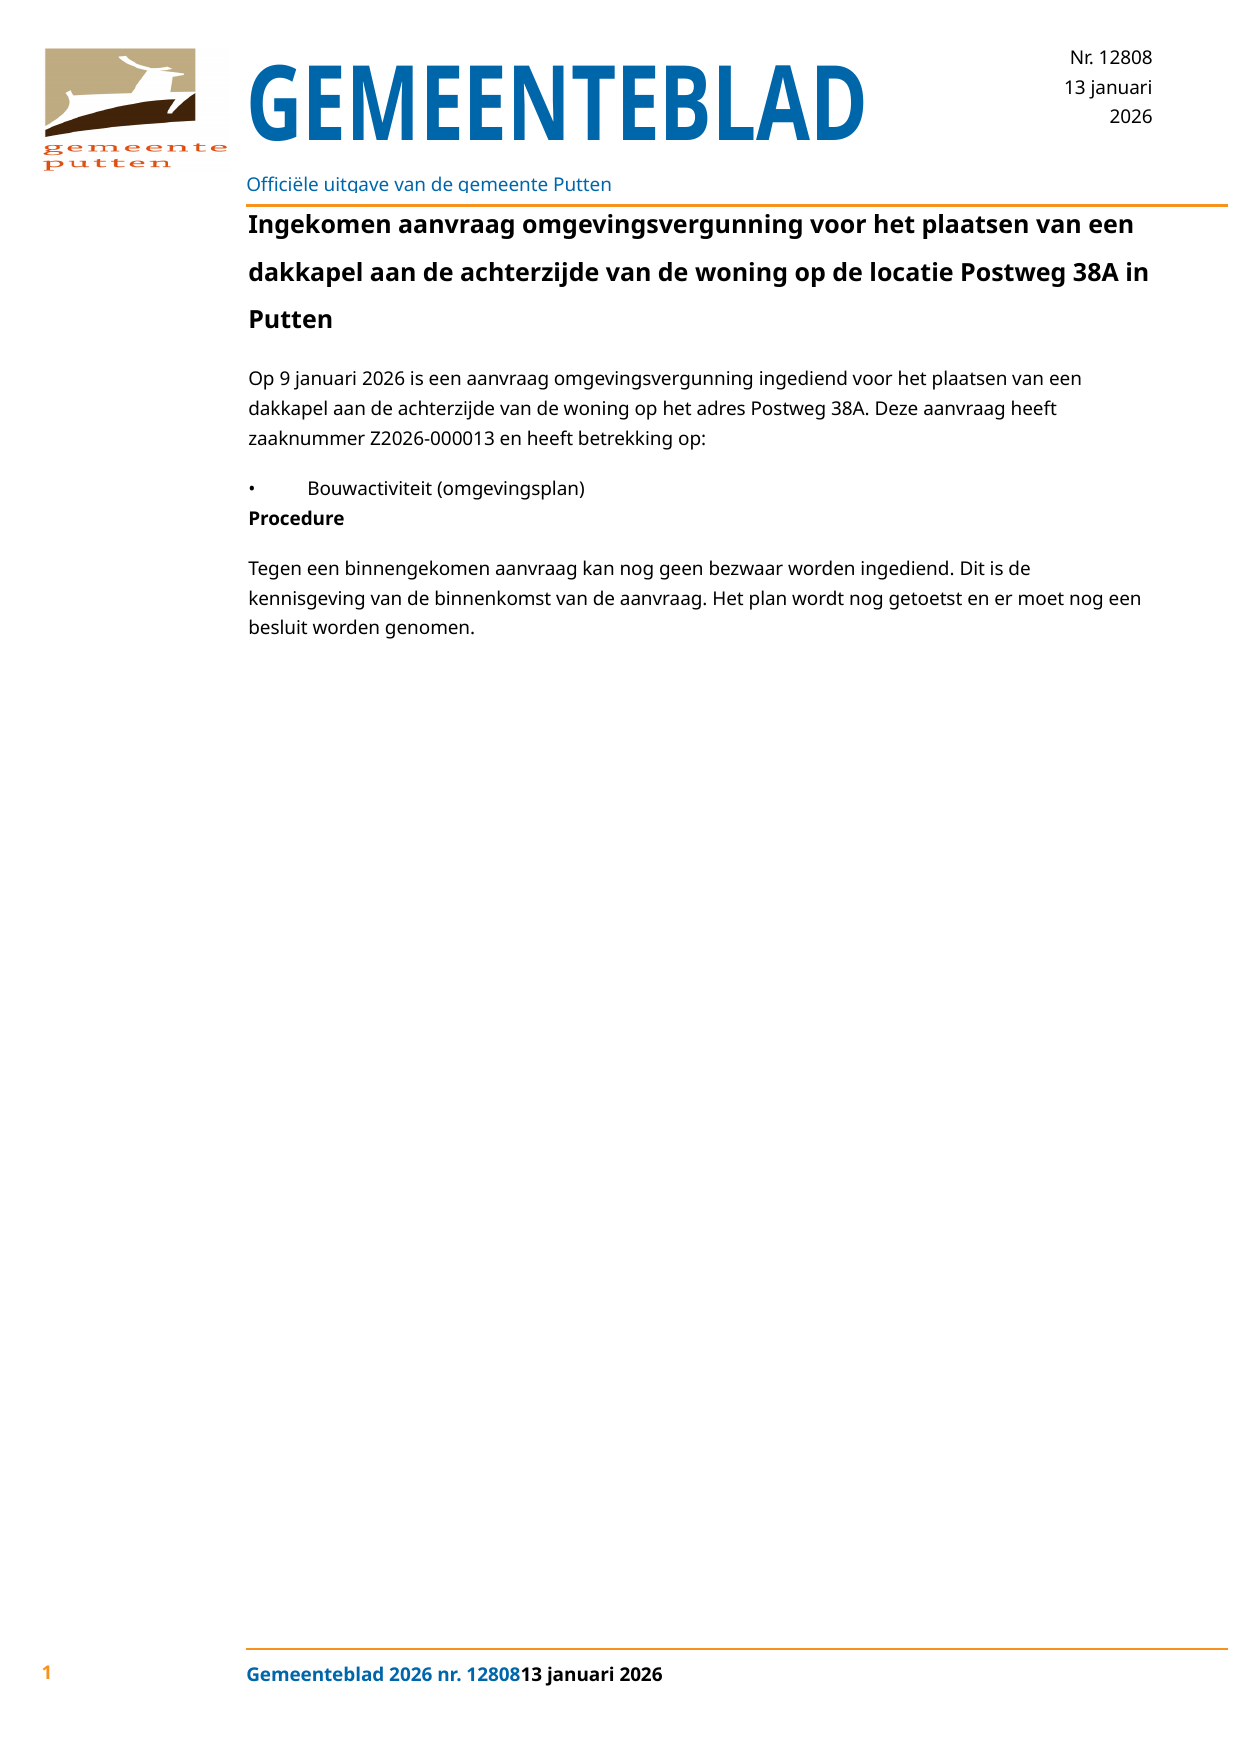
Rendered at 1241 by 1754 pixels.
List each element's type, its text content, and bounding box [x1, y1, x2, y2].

list Bouwactiviteit (omgevingsplan) [248, 475, 1152, 501]
text Procedure [248, 505, 1152, 530]
text Tegen een binnengekomen aanvraag kan nog geen bezwaar worden ingediend. Dit is de kennisgeving van de binnenkomst van de aanvraag. Het plan wordt nog getoetst en er moet nog een besluit worden genomen. [248, 555, 1152, 640]
picture [41, 47, 231, 172]
text Op 9 januari 2026 is een aanvraag omgevingsvergunning ingediend voor het plaatsen van een dakkapel aan de achterzijde van de woning op het adres Postweg 38A. Deze aanvraag heeft zaaknummer Z2026-000013 en heeft betrekking op: [248, 366, 1152, 450]
text Ingekomen aanvraag omgevingsvergunning voor het plaatsen van een dakkapel aan de achterzijde van de woning op de locatie Postweg 38A in Putten [248, 207, 1152, 336]
